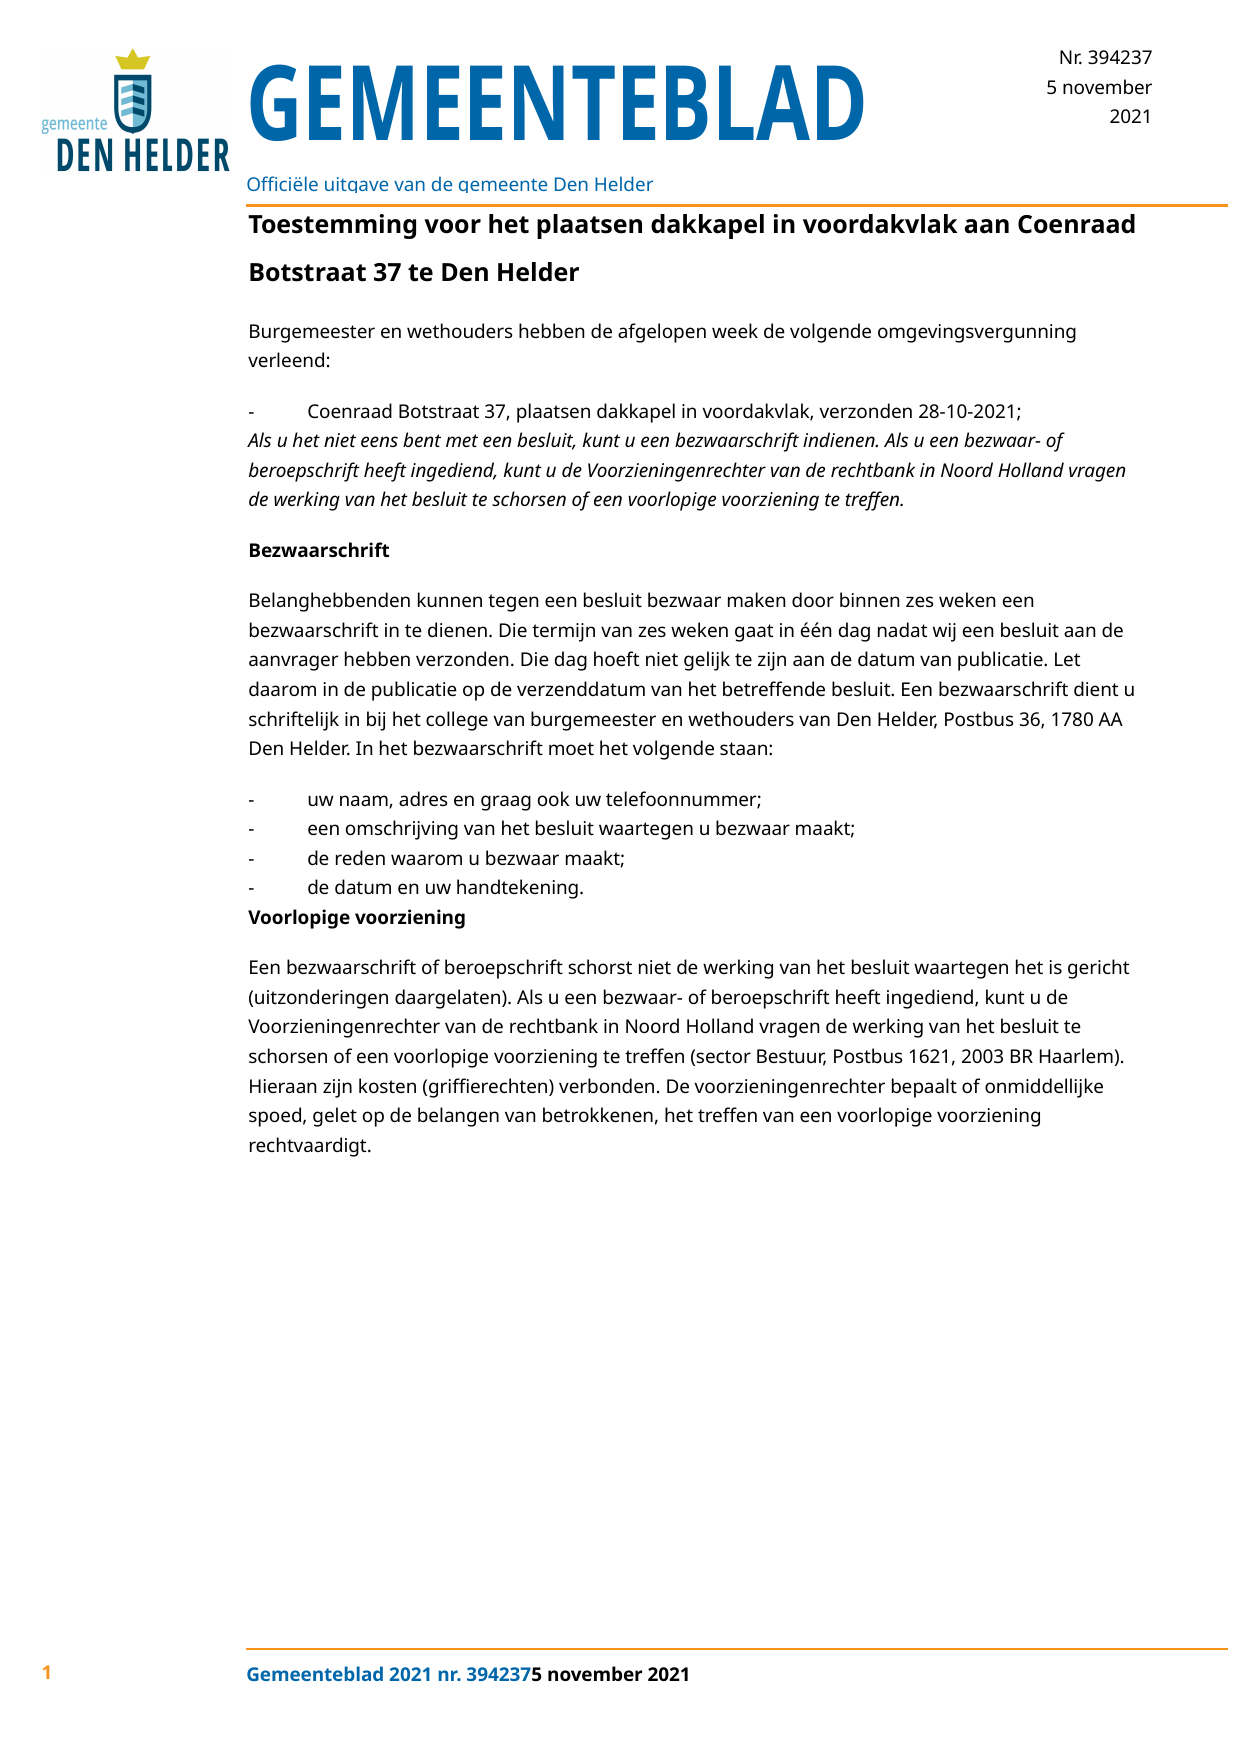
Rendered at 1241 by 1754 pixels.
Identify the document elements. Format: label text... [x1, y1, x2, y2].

text Voorlopige voorziening [248, 904, 1152, 930]
picture [41, 47, 231, 172]
picture [220, 160, 224, 172]
text Als u het niet eens bent met een besluit, kunt u een bezwaarschrift indienen. Als u een bezwaar- of beroepschrift heeft ingediend, kunt u de Voorzieningenrechter van de rechtbank in Noord Holland vragen de werking van het besluit te schorsen of een voorlopige voorziening te treffen. [248, 427, 1152, 512]
picture [100, 154, 106, 172]
text Toestemming voor het plaatsen dakkapel in voordakvlak aan Coenraad Botstraat 37 te Den Helder [248, 207, 1152, 288]
text Een bezwaarschrift of beroepschrift schorst niet de werking van het besluit waartegen het is gericht (uitzonderingen daargelaten). Als u een bezwaar- of beroepschrift heeft ingediend, kunt u de Voorzieningenrechter van de rechtbank in Noord Holland vragen de werking van het besluit te schorsen of een voorlopige voorziening te treffen (sector Bestuur, Postbus 1621, 2003 BR Haarlem). Hieraan zijn kosten (griffierechten) verbonden. De voorzieningenrechter bepaalt of onmiddellijke spoed, gelet op de belangen van betrokkenen, het treffen van een voorlopige voorziening rechtvaardigt. [248, 954, 1152, 1158]
text Bezwaarschrift [248, 537, 1152, 563]
list een omschrijving van het besluit waartegen u bezwaar maakt; [248, 815, 1152, 841]
picture [182, 144, 187, 165]
picture [63, 144, 68, 165]
list uw naam, adres en graag ook uw telefoonnummer; [248, 786, 1152, 812]
list de reden waarom u bezwaar maakt; [248, 845, 1152, 871]
list Coenraad Botstraat 37, plaatsen dakkapel in voordakvlak, verzonden 28-10-2021; [248, 398, 1152, 424]
text Belanghebbenden kunnen tegen een besluit bezwaar maken door binnen zes weken een bezwaarschrift in te dienen. Die termijn van zes weken gaat in één dag nadat wij een besluit aan de aanvrager hebben verzonden. Die dag hoeft niet gelijk te zijn aan de datum van publicatie. Let daarom in de publicatie op de verzenddatum van het betreffende besluit. Een bezwaarschrift dient u schriftelijk in bij het college van burgemeester en wethouders van Den Helder, Postbus 36, 1780 AA Den Helder. In het bezwaarschrift moet het volgende staan: [248, 587, 1152, 761]
text Burgemeester en wethouders hebben de afgelopen week de volgende omgevingsvergunning verleend: [248, 318, 1152, 373]
list de datum en uw handtekening. [248, 874, 1152, 900]
picture [130, 157, 135, 172]
